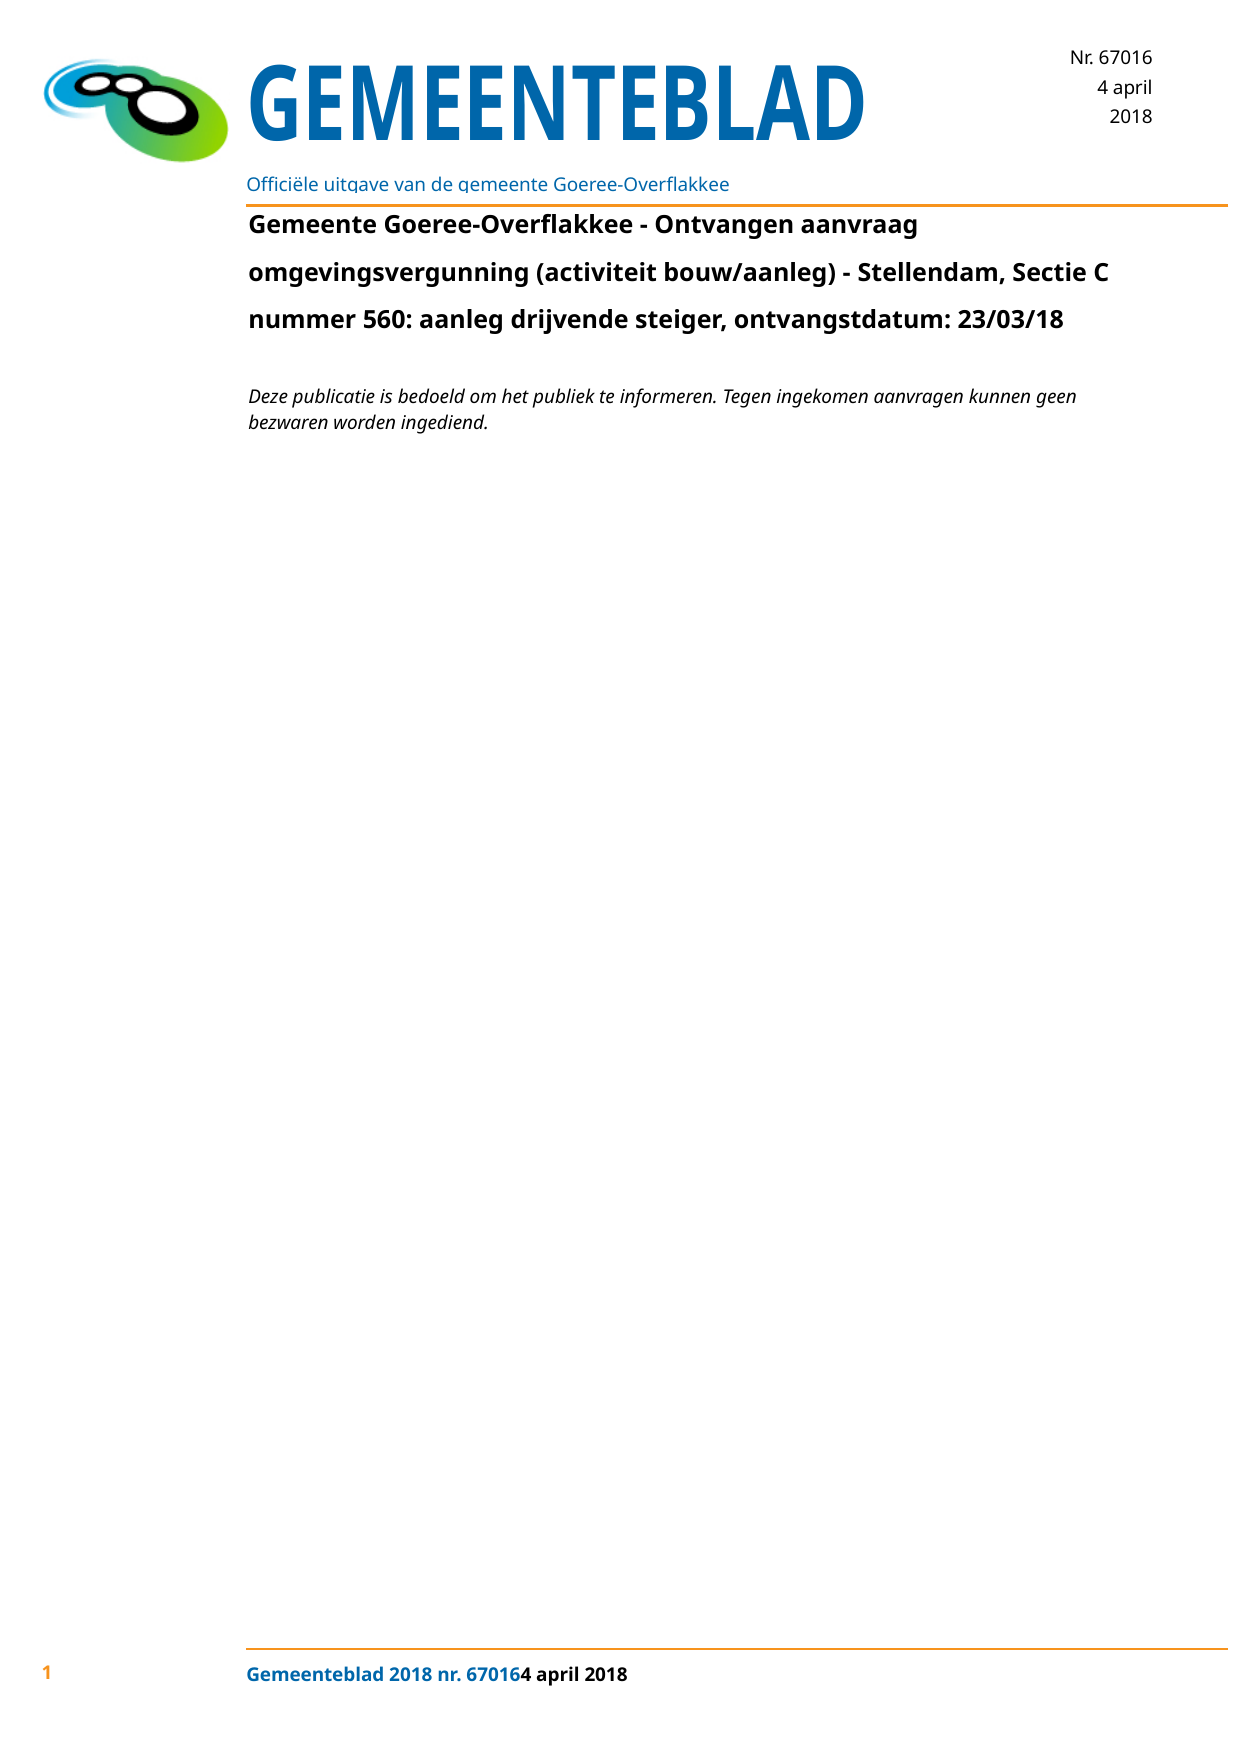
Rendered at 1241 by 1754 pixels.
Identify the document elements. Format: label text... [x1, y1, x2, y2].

text Deze publicatie is bedoeld om het publiek te informeren. Tegen ingekomen aanvragen kunnen geen bezwaren worden ingediend. [248, 384, 1152, 435]
text Gemeente Goeree-Overflakkee - Ontvangen aanvraag omgevingsvergunning (activiteit bouw/aanleg) - Stellendam, Sectie C nummer 560: aanleg drijvende steiger, ontvangstdatum: 23/03/18 [248, 207, 1152, 336]
picture [41, 47, 231, 172]
